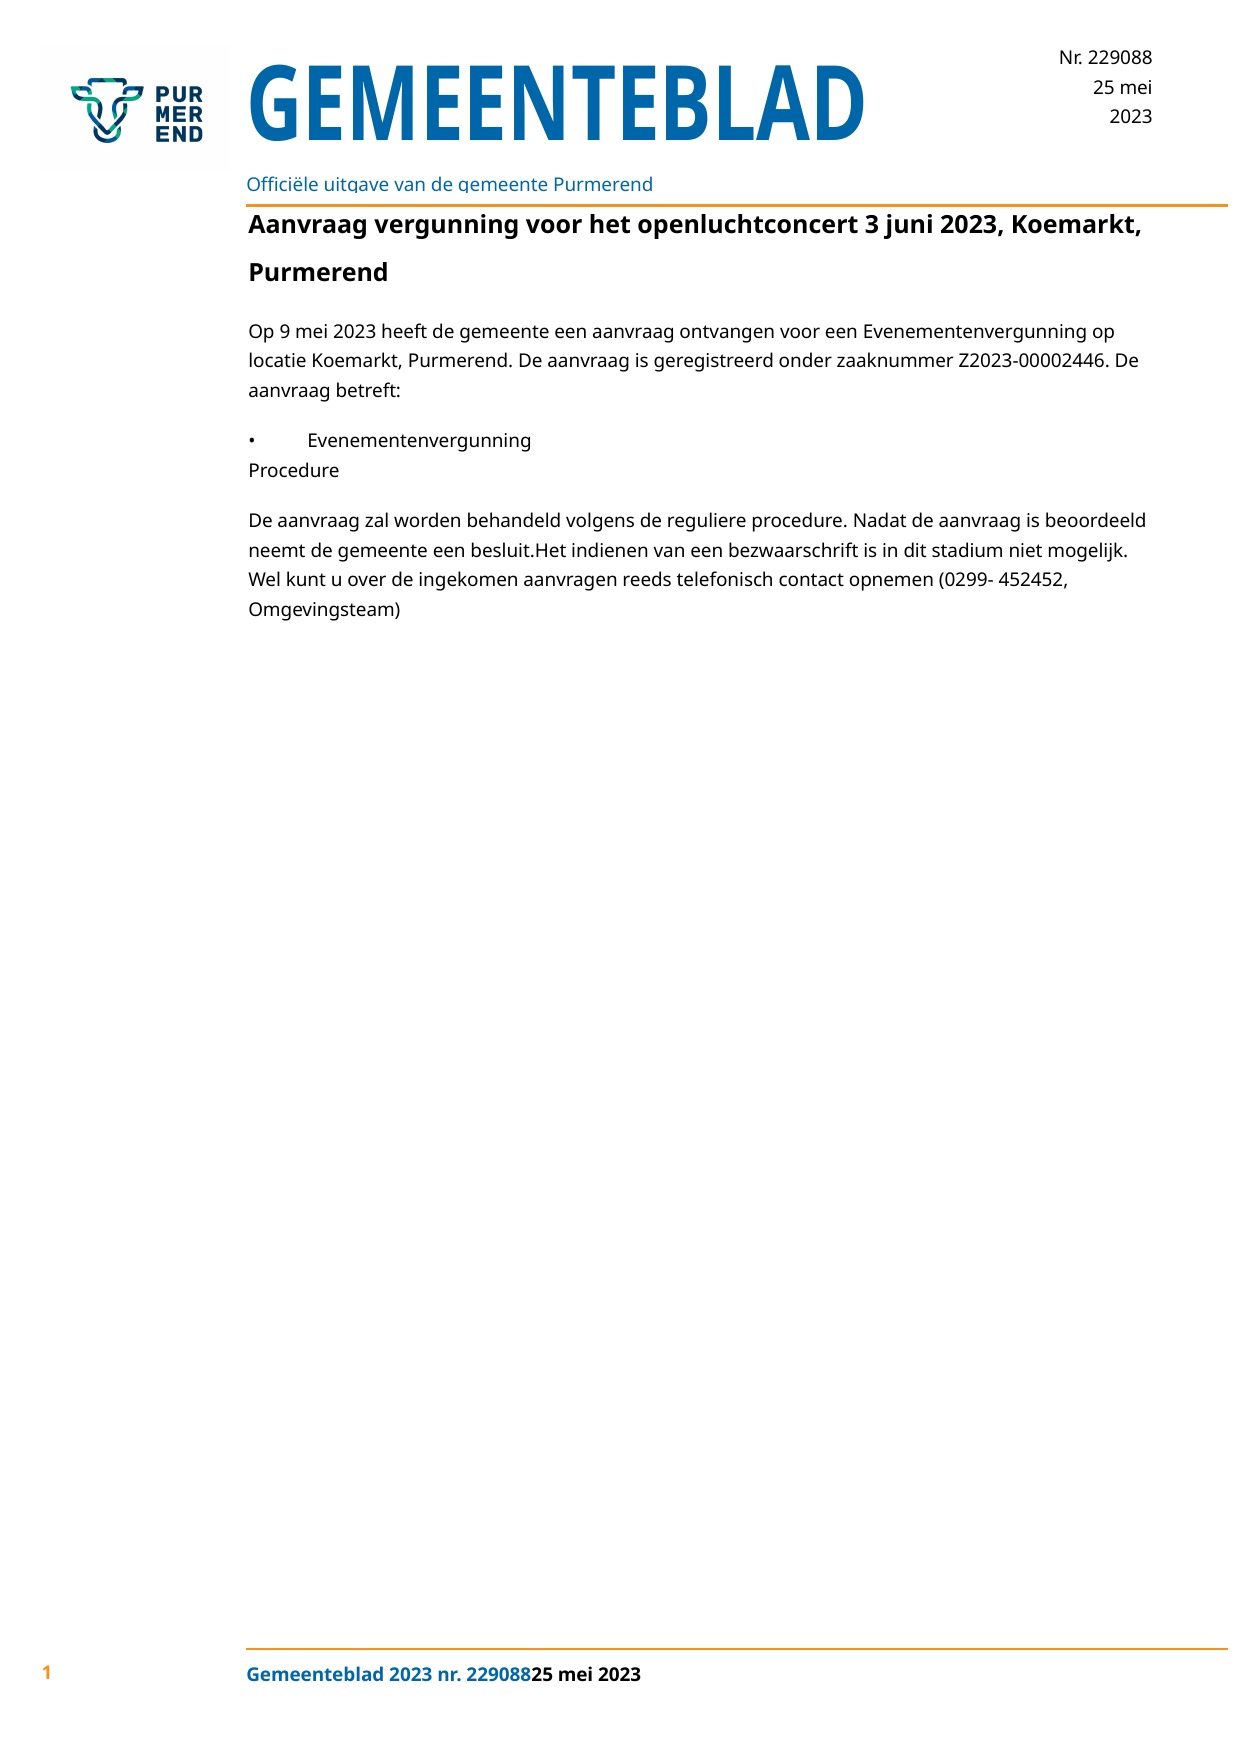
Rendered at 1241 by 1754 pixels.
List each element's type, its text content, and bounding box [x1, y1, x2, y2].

picture [41, 47, 231, 172]
text Aanvraag vergunning voor het openluchtconcert 3 juni 2023, Koemarkt, Purmerend [248, 207, 1152, 288]
list Evenementenvergunning [248, 427, 1152, 453]
text Procedure [248, 457, 1152, 483]
text De aanvraag zal worden behandeld volgens de reguliere procedure. Nadat de aanvraag is beoordeeld neemt de gemeente een besluit.Het indienen van een bezwaarschrift is in dit stadium niet mogelijk. Wel kunt u over de ingekomen aanvragen reeds telefonisch contact opnemen (0299- 452452, Omgevingsteam) [248, 507, 1152, 622]
text Op 9 mei 2023 heeft de gemeente een aanvraag ontvangen voor een Evenementenvergunning op locatie Koemarkt, Purmerend. De aanvraag is geregistreerd onder zaaknummer Z2023-00002446. De aanvraag betreft: [248, 318, 1152, 403]
